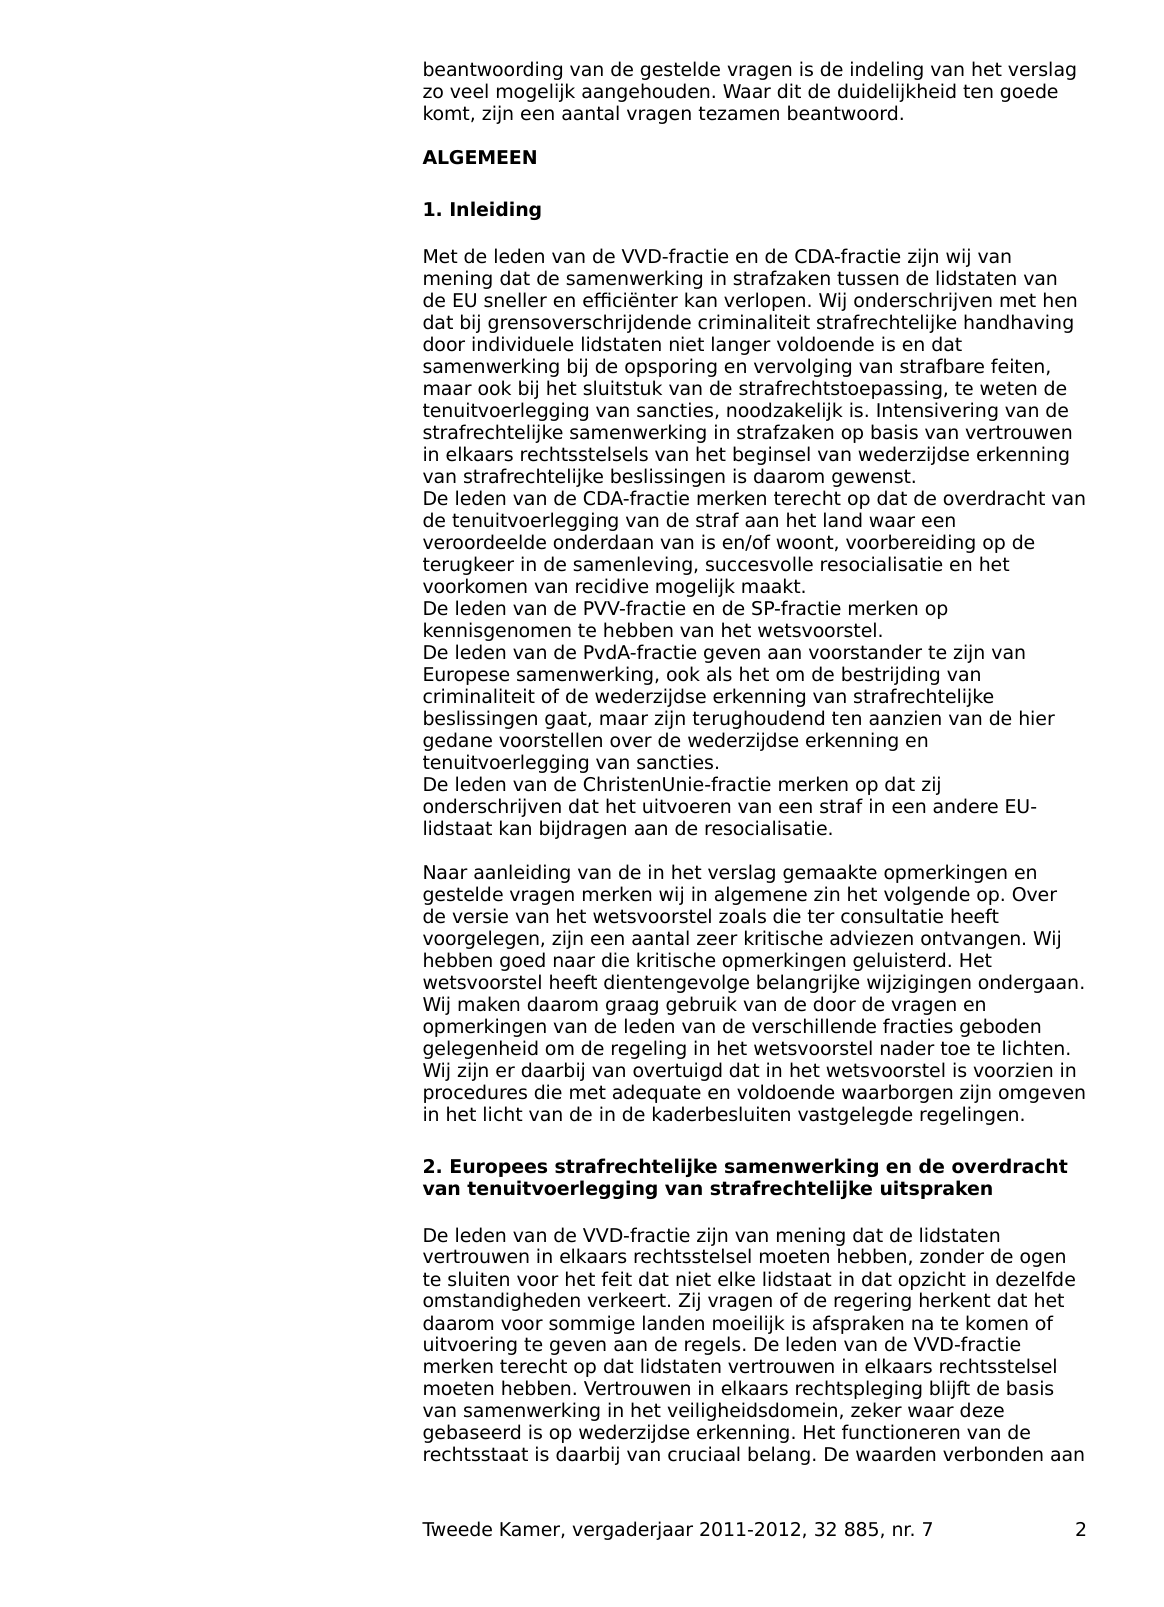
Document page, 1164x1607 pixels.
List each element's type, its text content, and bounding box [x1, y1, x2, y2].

text Met de leden van de VVD-fractie en de CDA-fractie zijn wij van mening dat de samenwerking in strafzaken tussen de lidstaten van de EU sneller en efficiënter kan verlopen. Wij onderschrijven met hen dat bij grensoverschrijdende criminaliteit strafrechtelijke handhaving door individuele lidstaten niet langer voldoende is en dat samenwerking bij de opsporing en vervolging van strafbare feiten, maar ook bij het sluitstuk van de strafrechtstoepassing, te weten de tenuitvoerlegging van sancties, noodzakelijk is. Intensivering van de strafrechtelijke samenwerking in strafzaken op basis van vertrouwen in elkaars rechtsstelsels van het beginsel van wederzijdse erkenning van strafrechtelijke beslissingen is daarom gewenst. [422, 246, 1087, 488]
text De leden van de ChristenUnie-fractie merken op dat zij onderschrijven dat het uitvoeren van een straf in een andere EU-lidstaat kan bijdragen aan de resocialisatie. [422, 774, 1087, 839]
text De leden van de PvdA-fractie geven aan voorstander te zijn van Europese samenwerking, ook als het om de bestrijding van criminaliteit of de wederzijdse erkenning van strafrechtelijke beslissingen gaat, maar zijn terughoudend ten aanzien van de hier gedane voorstellen over de wederzijdse erkenning en tenuitvoerlegging van sancties. [422, 642, 1087, 774]
text De leden van de PVV-fractie en de SP-fractie merken op kennisgenomen te hebben van het wetsvoorstel. [422, 598, 1087, 642]
subtitle ALGEMEEN [422, 147, 1087, 169]
text De leden van de CDA-fractie merken terecht op dat de overdracht van de tenuitvoerlegging van de straf aan het land waar een veroordeelde onderdaan van is en/of woont, voorbereiding op de terugkeer in de samenleving, succesvolle resocialisatie en het voorkomen van recidive mogelijk maakt. [422, 488, 1087, 598]
subtitle 2. Europees strafrechtelijke samenwerking en de overdracht van tenuitvoerlegging van strafrechtelijke uitspraken [422, 1156, 1087, 1199]
text Naar aanleiding van de in het verslag gemaakte opmerkingen en gestelde vragen merken wij in algemene zin het volgende op. Over de versie van het wetsvoorstel zoals die ter consultatie heeft voorgelegen, zijn een aantal zeer kritische adviezen ontvangen. Wij hebben goed naar die kritische opmerkingen geluisterd. Het wetsvoorstel heeft dientengevolge belangrijke wijzigingen ondergaan. Wij maken daarom graag gebruik van de door de vragen en opmerkingen van de leden van de verschillende fracties geboden gelegenheid om de regeling in het wetsvoorstel nader toe te lichten. Wij zijn er daarbij van overtuigd dat in het wetsvoorstel is voorzien in procedures die met adequate en voldoende waarborgen zijn omgeven in het licht van de in de kaderbesluiten vastgelegde regelingen. [422, 862, 1087, 1126]
subtitle 1. Inleiding [422, 199, 1087, 221]
text beantwoording van de gestelde vragen is de indeling van het verslag zo veel mogelijk aangehouden. Waar dit de duidelijkheid ten goede komt, zijn een aantal vragen tezamen beantwoord. [422, 59, 1087, 125]
text De leden van de VVD-fractie zijn van mening dat de lidstaten vertrouwen in elkaars rechtsstelsel moeten hebben, zonder de ogen te sluiten voor het feit dat niet elke lidstaat in dat opzicht in dezelfde omstandigheden verkeert. Zij vragen of de regering herkent dat het daarom voor sommige landen moeilijk is afspraken na te komen of uitvoering te geven aan de regels. De leden van de VVD-fractie merken terecht op dat lidstaten vertrouwen in elkaars rechtsstelsel moeten hebben. Vertrouwen in elkaars rechtspleging blijft de basis van samenwerking in het veiligheidsdomein, zeker waar deze gebaseerd is op wederzijdse erkenning. Het functioneren van de rechtsstaat is daarbij van cruciaal belang. De waarden verbonden aan [422, 1224, 1087, 1466]
